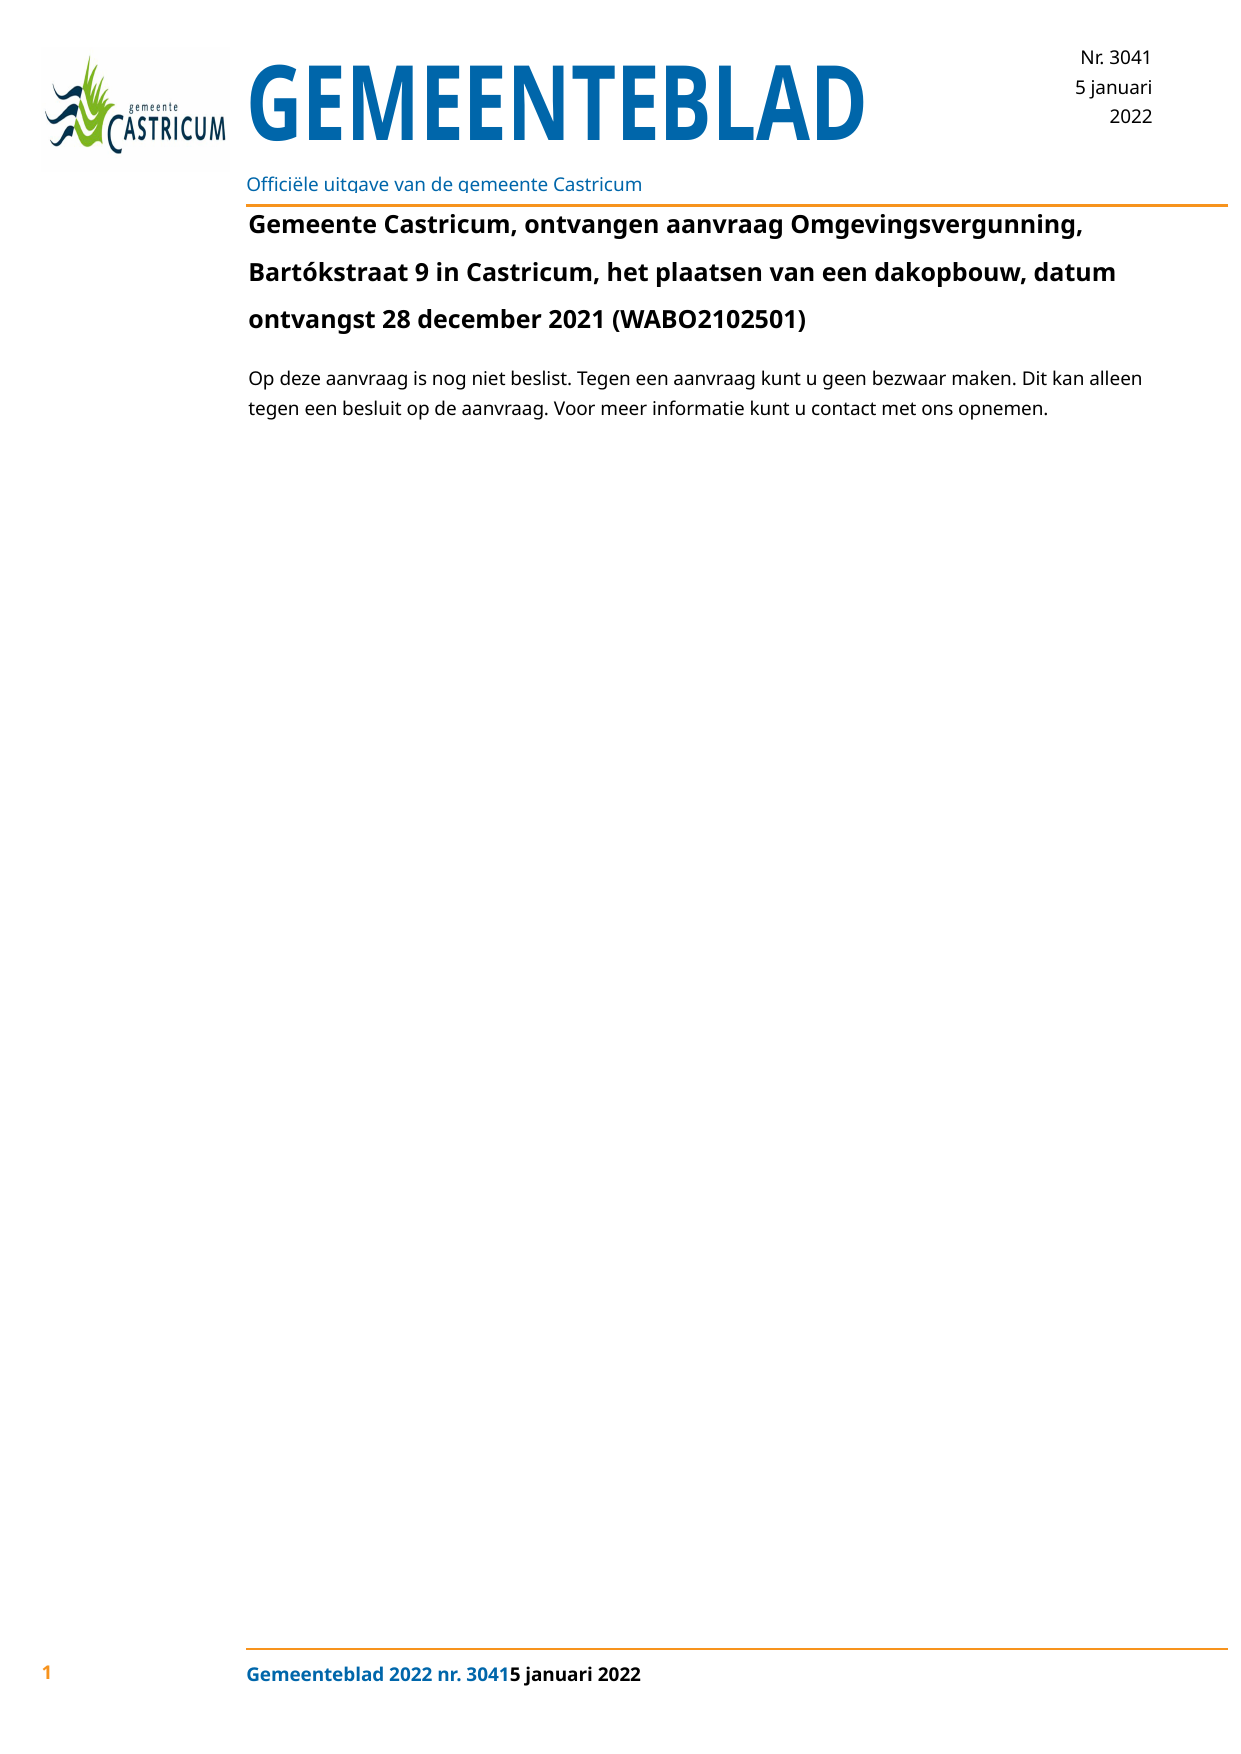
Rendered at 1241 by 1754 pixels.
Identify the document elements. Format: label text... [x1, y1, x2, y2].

text Op deze aanvraag is nog niet beslist. Tegen een aanvraag kunt u geen bezwaar maken. Dit kan alleen tegen een besluit op de aanvraag. Voor meer informatie kunt u contact met ons opnemen. [248, 366, 1152, 421]
text Gemeente Castricum, ontvangen aanvraag Omgevingsvergunning, Bartókstraat 9 in Castricum, het plaatsen van een dakopbouw, datum ontvangst 28 december 2021 (WABO2102501) [248, 207, 1152, 336]
picture [41, 47, 231, 172]
